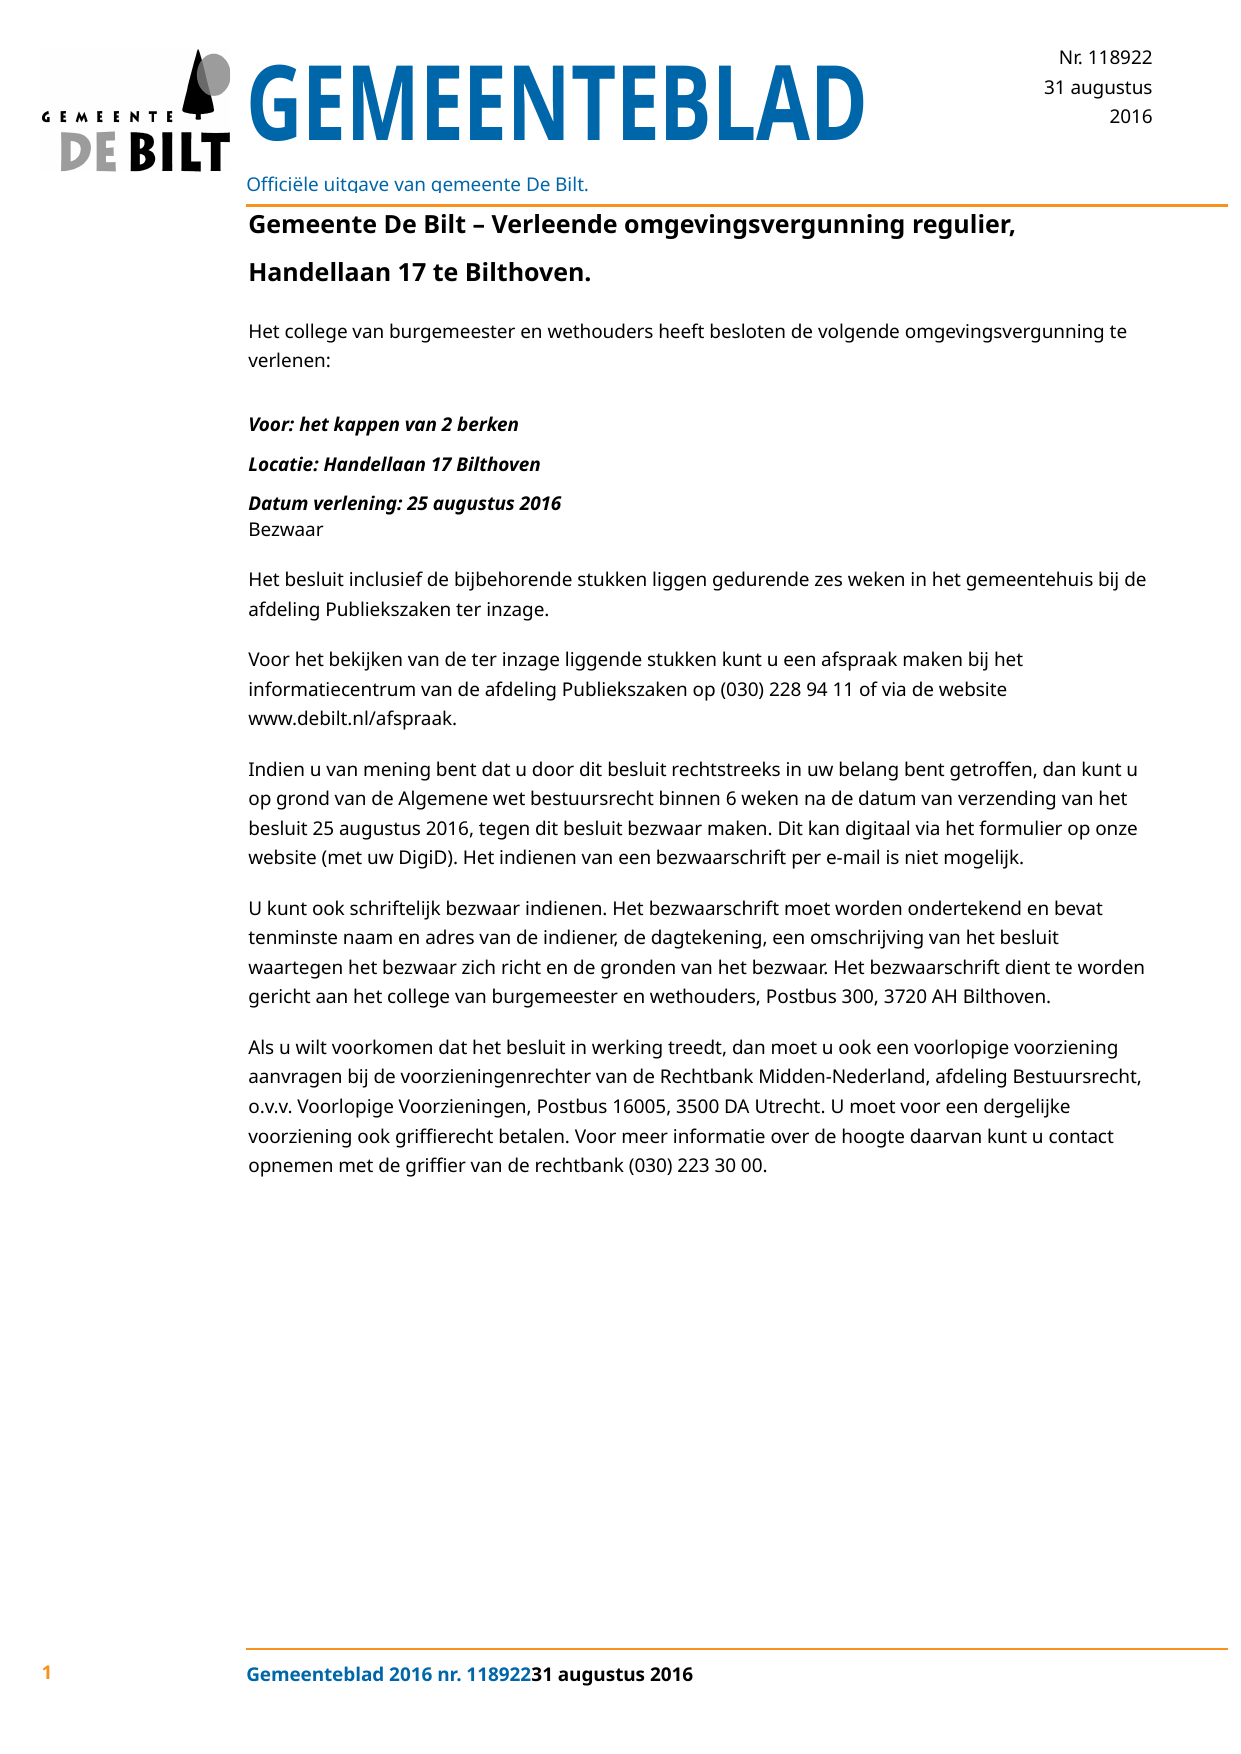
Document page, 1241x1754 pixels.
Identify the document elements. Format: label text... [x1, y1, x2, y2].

text U kunt ook schriftelijk bezwaar indienen. Het bezwaarschrift moet worden ondertekend en bevat tenminste naam en adres van de indiener, de dagtekening, een omschrijving van het besluit waartegen het bezwaar zich richt en de gronden van het bezwaar. Het bezwaarschrift dient te worden gericht aan het college van burgemeester en wethouders, Postbus 300, 3720 AH Bilthoven. [248, 895, 1152, 1009]
text Bezwaar [248, 516, 1152, 541]
text Locatie: Handellaan 17 Bilthoven [248, 451, 1152, 476]
text Als u wilt voorkomen dat het besluit in werking treedt, dan moet u ook een voorlopige voorziening aanvragen bij de voorzieningenrechter van de Rechtbank Midden-Nederland, afdeling Bestuursrecht, o.v.v. Voorlopige Voorzieningen, Postbus 16005, 3500 DA Utrecht. U moet voor een dergelijke voorziening ook griffierecht betalen. Voor meer informatie over de hoogte daarvan kunt u contact opnemen met de griffier van de rechtbank (030) 223 30 00. [248, 1034, 1152, 1178]
text Datum verlening: 25 augustus 2016 [248, 490, 1152, 516]
text Het besluit inclusief de bijbehorende stukken liggen gedurende zes weken in het gemeentehuis bij de afdeling Publiekszaken ter inzage. [248, 566, 1152, 621]
text Gemeente De Bilt – Verleende omgevingsvergunning regulier, Handellaan 17 te Bilthoven. [248, 207, 1152, 288]
text Voor: het kappen van 2 berken [248, 411, 1152, 437]
text Voor het bekijken van de ter inzage liggende stukken kunt u een afspraak maken bij het informatiecentrum van de afdeling Publiekszaken op (030) 228 94 11 of via de website www.debilt.nl/afspraak. [248, 646, 1152, 731]
picture [41, 47, 231, 172]
text Het college van burgemeester en wethouders heeft besloten de volgende omgevingsvergunning te verlenen: [248, 318, 1152, 373]
text Indien u van mening bent dat u door dit besluit rechtstreeks in uw belang bent getroffen, dan kunt u op grond van de Algemene wet bestuursrecht binnen 6 weken na de datum van verzending van het besluit 25 augustus 2016, tegen dit besluit bezwaar maken. Dit kan digitaal via het formulier op onze website (met uw DigiD). Het indienen van een bezwaarschrift per e-mail is niet mogelijk. [248, 756, 1152, 870]
